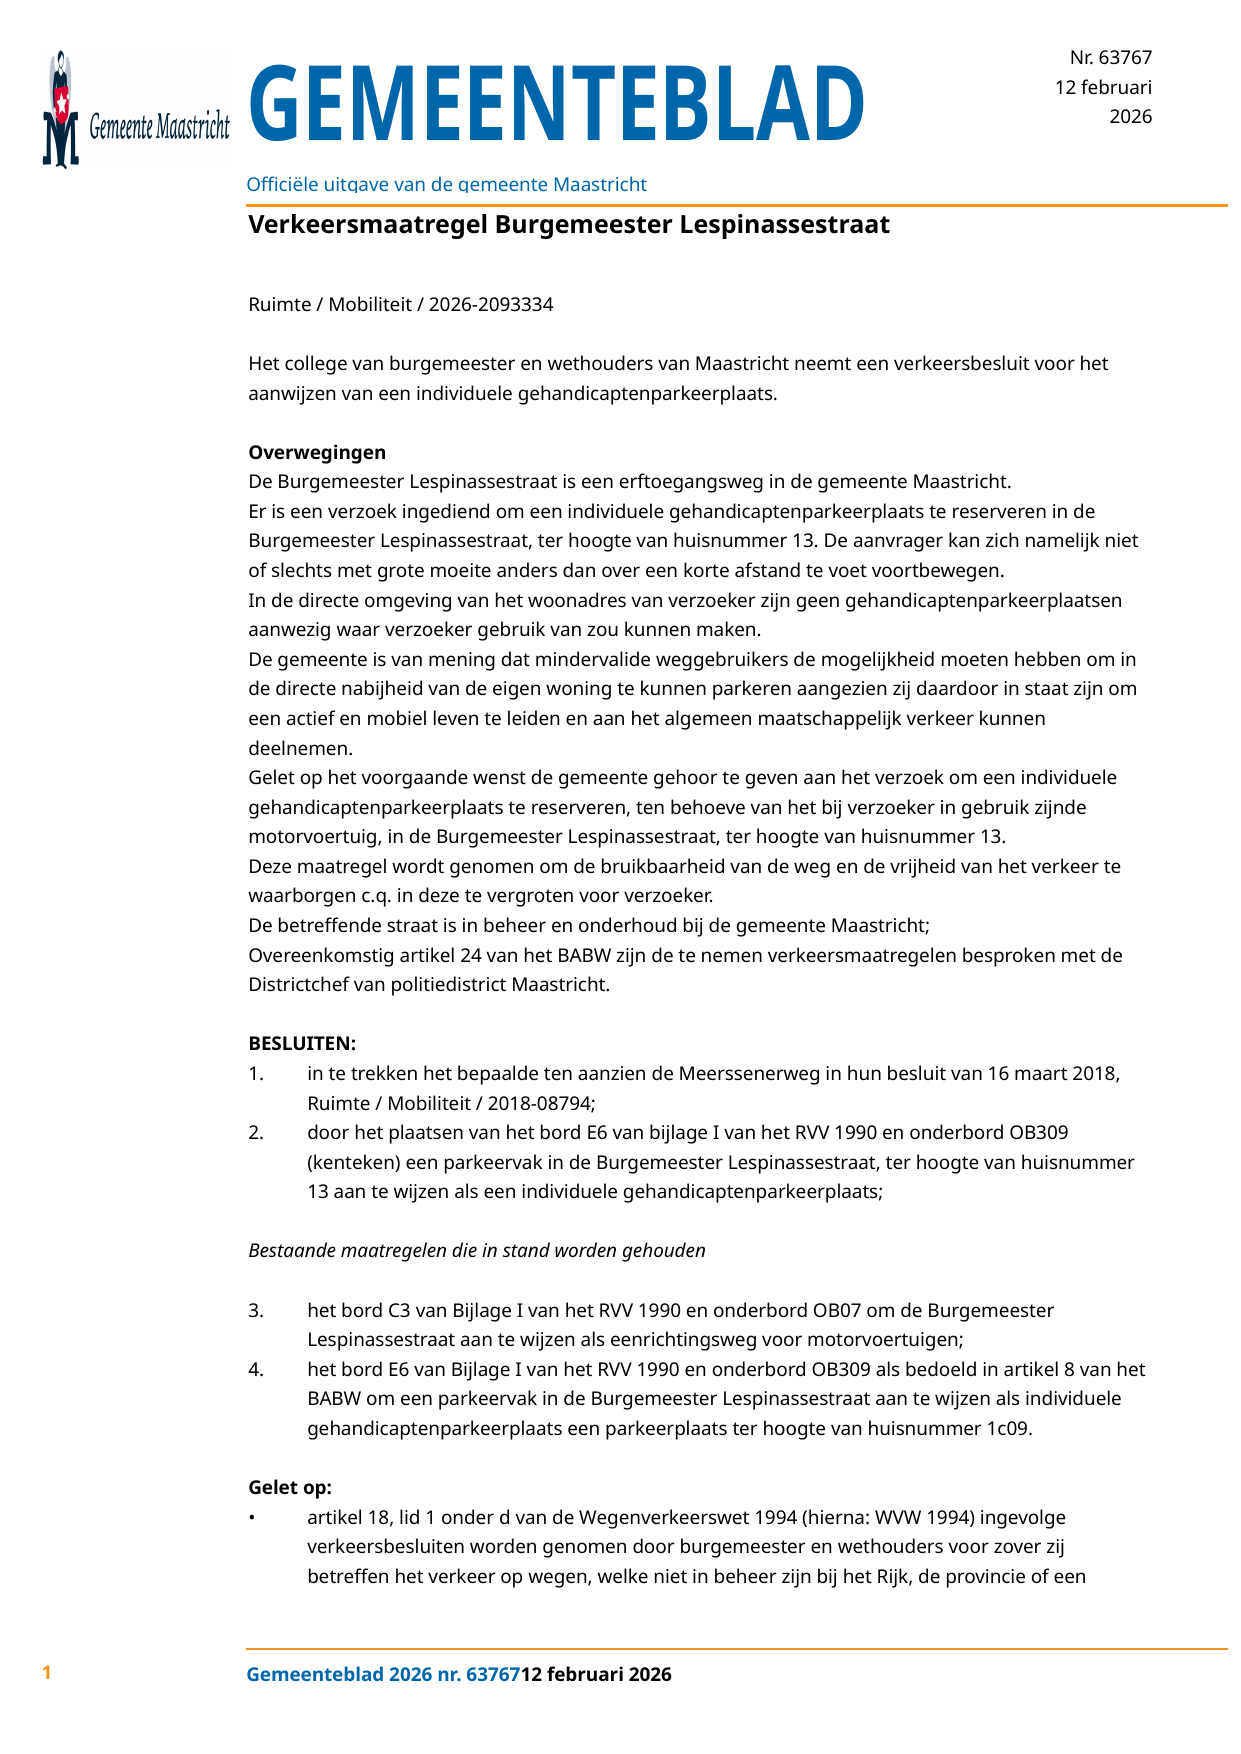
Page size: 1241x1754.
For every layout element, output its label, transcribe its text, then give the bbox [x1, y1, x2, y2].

text Het college van burgemeester en wethouders van Maastricht neemt een verkeersbesluit voor het aanwijzen van een individuele gehandicaptenparkeerplaats. [248, 350, 1152, 406]
list het bord C3 van Bijlage I van het RVV 1990 en onderbord OB07 om de Burgemeester Lespinassestraat aan te wijzen als eenrichtingsweg voor motorvoertuigen; [248, 1297, 1152, 1352]
text De Burgemeester Lespinassestraat is een erftoegangsweg in de gemeente Maastricht. [248, 468, 1152, 494]
text Gelet op: [248, 1474, 1152, 1500]
list het bord E6 van Bijlage I van het RVV 1990 en onderbord OB309 als bedoeld in artikel 8 van het BABW om een parkeervak in de Burgemeester Lespinassestraat aan te wijzen als individuele gehandicaptenparkeerplaats een parkeerplaats ter hoogte van huisnummer 1c09. [248, 1356, 1152, 1441]
text Ruimte / Mobiliteit / 2026-2093334 [248, 291, 1152, 317]
text Bestaande maatregelen die in stand worden gehouden [248, 1238, 1152, 1263]
list door het plaatsen van het bord E6 van bijlage I van het RVV 1990 en onderbord OB309 (kenteken) een parkeervak in de Burgemeester Lespinassestraat, ter hoogte van huisnummer 13 aan te wijzen als een individuele gehandicaptenparkeerplaats; [248, 1119, 1152, 1204]
text Overwegingen [248, 439, 1152, 465]
list in te trekken het bepaalde ten aanzien de Meerssenerweg in hun besluit van 16 maart 2018, Ruimte / Mobiliteit / 2018-08794; [248, 1060, 1152, 1116]
text Er is een verzoek ingediend om een individuele gehandicaptenparkeerplaats te reserveren in de Burgemeester Lespinassestraat, ter hoogte van huisnummer 13. De aanvrager kan zich namelijk niet of slechts met grote moeite anders dan over een korte afstand te voet voortbewegen. [248, 498, 1152, 583]
text De betreffende straat is in beheer en onderhoud bij de gemeente Maastricht; [248, 912, 1152, 938]
text BESLUITEN: [248, 1031, 1152, 1056]
text De gemeente is van mening dat mindervalide weggebruikers de mogelijkheid moeten hebben om in de directe nabijheid van de eigen woning te kunnen parkeren aangezien zij daardoor in staat zijn om een actief en mobiel leven te leiden en aan het algemeen maatschappelijk verkeer kunnen deelnemen. [248, 646, 1152, 761]
text Deze maatregel wordt genomen om de bruikbaarheid van de weg en de vrijheid van het verkeer te waarborgen c.q. in deze te vergroten voor verzoeker. [248, 853, 1152, 908]
text In de directe omgeving van het woonadres van verzoeker zijn geen gehandicaptenparkeerplaatsen aanwezig waar verzoeker gebruik van zou kunnen maken. [248, 587, 1152, 642]
text Overeenkomstig artikel 24 van het BABW zijn de te nemen verkeersmaatregelen besproken met de Districtchef van politiedistrict Maastricht. [248, 942, 1152, 997]
picture [41, 47, 231, 172]
text Gelet op het voorgaande wenst de gemeente gehoor te geven aan het verzoek om een individuele gehandicaptenparkeerplaats te reserveren, ten behoeve van het bij verzoeker in gebruik zijnde motorvoertuig, in de Burgemeester Lespinassestraat, ter hoogte van huisnummer 13. [248, 764, 1152, 849]
text Verkeersmaatregel Burgemeester Lespinassestraat [248, 207, 1152, 241]
list artikel 18, lid 1 onder d van de Wegenverkeerswet 1994 (hierna: WVW 1994) ingevolge verkeersbesluiten worden genomen door burgemeester en wethouders voor zover zij betreffen het verkeer op wegen, welke niet in beheer zijn bij het Rijk, de provincie of een [248, 1504, 1152, 1589]
